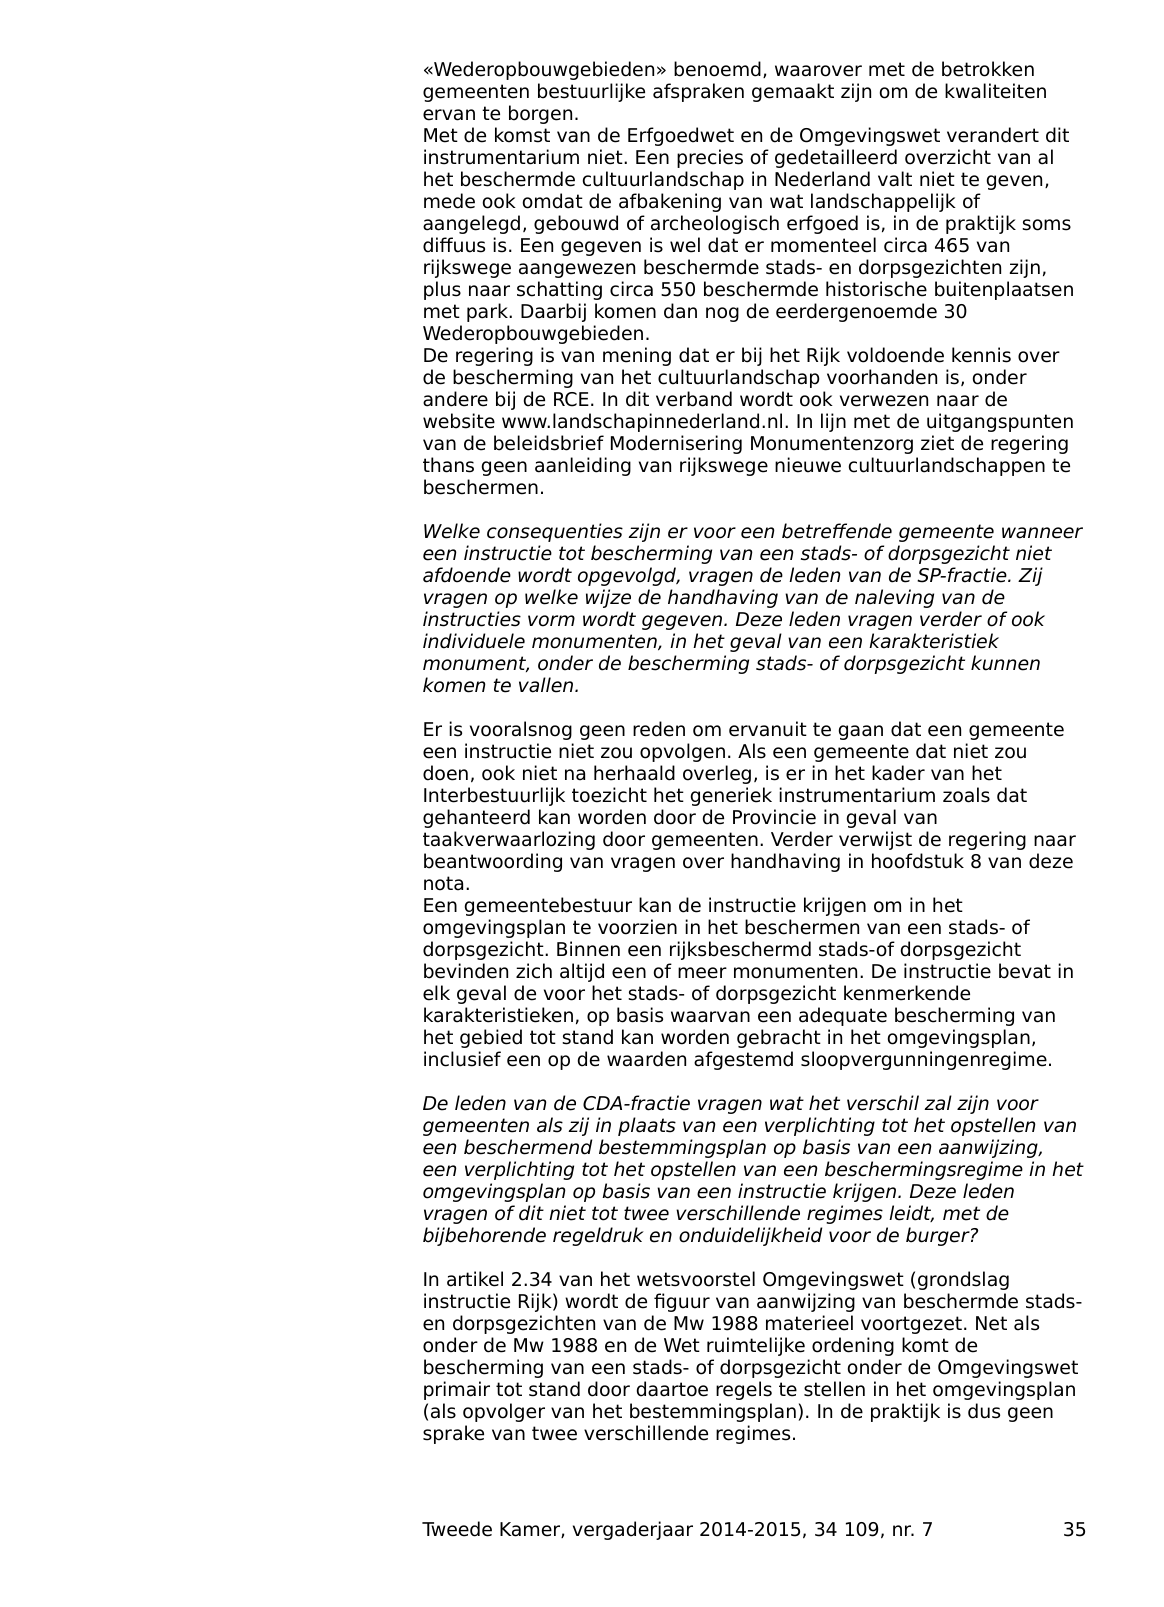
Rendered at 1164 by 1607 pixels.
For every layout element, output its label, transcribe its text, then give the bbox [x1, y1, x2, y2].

text «Wederopbouwgebieden» benoemd, waarover met de betrokken gemeenten bestuurlijke afspraken gemaakt zijn om de kwaliteiten ervan te borgen. [422, 59, 1087, 125]
text Met de komst van de Erfgoedwet en de Omgevingswet verandert dit instrumentarium niet. Een precies of gedetailleerd overzicht van al het beschermde cultuurlandschap in Nederland valt niet te geven, mede ook omdat de afbakening van wat landschappelijk of aangelegd, gebouwd of archeologisch erfgoed is, in de praktijk soms diffuus is. Een gegeven is wel dat er momenteel circa 465 van rijkswege aangewezen beschermde stads- en dorpsgezichten zijn, plus naar schatting circa 550 beschermde historische buitenplaatsen met park. Daarbij komen dan nog de eerdergenoemde 30 Wederopbouwgebieden. [422, 125, 1087, 345]
text Een gemeentebestuur kan de instructie krijgen om in het omgevingsplan te voorzien in het beschermen van een stads- of dorpsgezicht. Binnen een rijksbeschermd stads-of dorpsgezicht bevinden zich altijd een of meer monumenten. De instructie bevat in elk geval de voor het stads- of dorpsgezicht kenmerkende karakteristieken, op basis waarvan een adequate bescherming van het gebied tot stand kan worden gebracht in het omgevingsplan, inclusief een op de waarden afgestemd sloopvergunningenregime. [422, 895, 1087, 1071]
text De regering is van mening dat er bij het Rijk voldoende kennis over de bescherming van het cultuurlandschap voorhanden is, onder andere bij de RCE. In dit verband wordt ook verwezen naar de website www.landschapinnederland.nl. In lijn met de uitgangspunten van de beleidsbrief Modernisering Monumentenzorg ziet de regering thans geen aanleiding van rijkswege nieuwe cultuurlandschappen te beschermen. [422, 345, 1087, 499]
text Er is vooralsnog geen reden om ervanuit te gaan dat een gemeente een instructie niet zou opvolgen. Als een gemeente dat niet zou doen, ook niet na herhaald overleg, is er in het kader van het Interbestuurlijk toezicht het generiek instrumentarium zoals dat gehanteerd kan worden door de Provincie in geval van taakverwaarlozing door gemeenten. Verder verwijst de regering naar beantwoording van vragen over handhaving in hoofdstuk 8 van deze nota. [422, 719, 1087, 895]
text Welke consequenties zijn er voor een betreffende gemeente wanneer een instructie tot bescherming van een stads- of dorpsgezicht niet afdoende wordt opgevolgd, vragen de leden van de SP-fractie. Zij vragen op welke wijze de handhaving van de naleving van de instructies vorm wordt gegeven. Deze leden vragen verder of ook individuele monumenten, in het geval van een karakteristiek monument, onder de bescherming stads- of dorpsgezicht kunnen komen te vallen. [422, 521, 1087, 697]
text De leden van de CDA-fractie vragen wat het verschil zal zijn voor gemeenten als zij in plaats van een verplichting tot het opstellen van een beschermend bestemmingsplan op basis van een aanwijzing, een verplichting tot het opstellen van een beschermingsregime in het omgevingsplan op basis van een instructie krijgen. Deze leden vragen of dit niet tot twee verschillende regimes leidt, met de bijbehorende regeldruk en onduidelijkheid voor de burger? [422, 1093, 1087, 1247]
text In artikel 2.34 van het wetsvoorstel Omgevingswet (grondslag instructie Rijk) wordt de figuur van aanwijzing van beschermde stads- en dorpsgezichten van de Mw 1988 materieel voortgezet. Net als onder de Mw 1988 en de Wet ruimtelijke ordening komt de bescherming van een stads- of dorpsgezicht onder de Omgevingswet primair tot stand door daartoe regels te stellen in het omgevingsplan (als opvolger van het bestemmingsplan). In de praktijk is dus geen sprake van twee verschillende regimes. [422, 1269, 1087, 1444]
